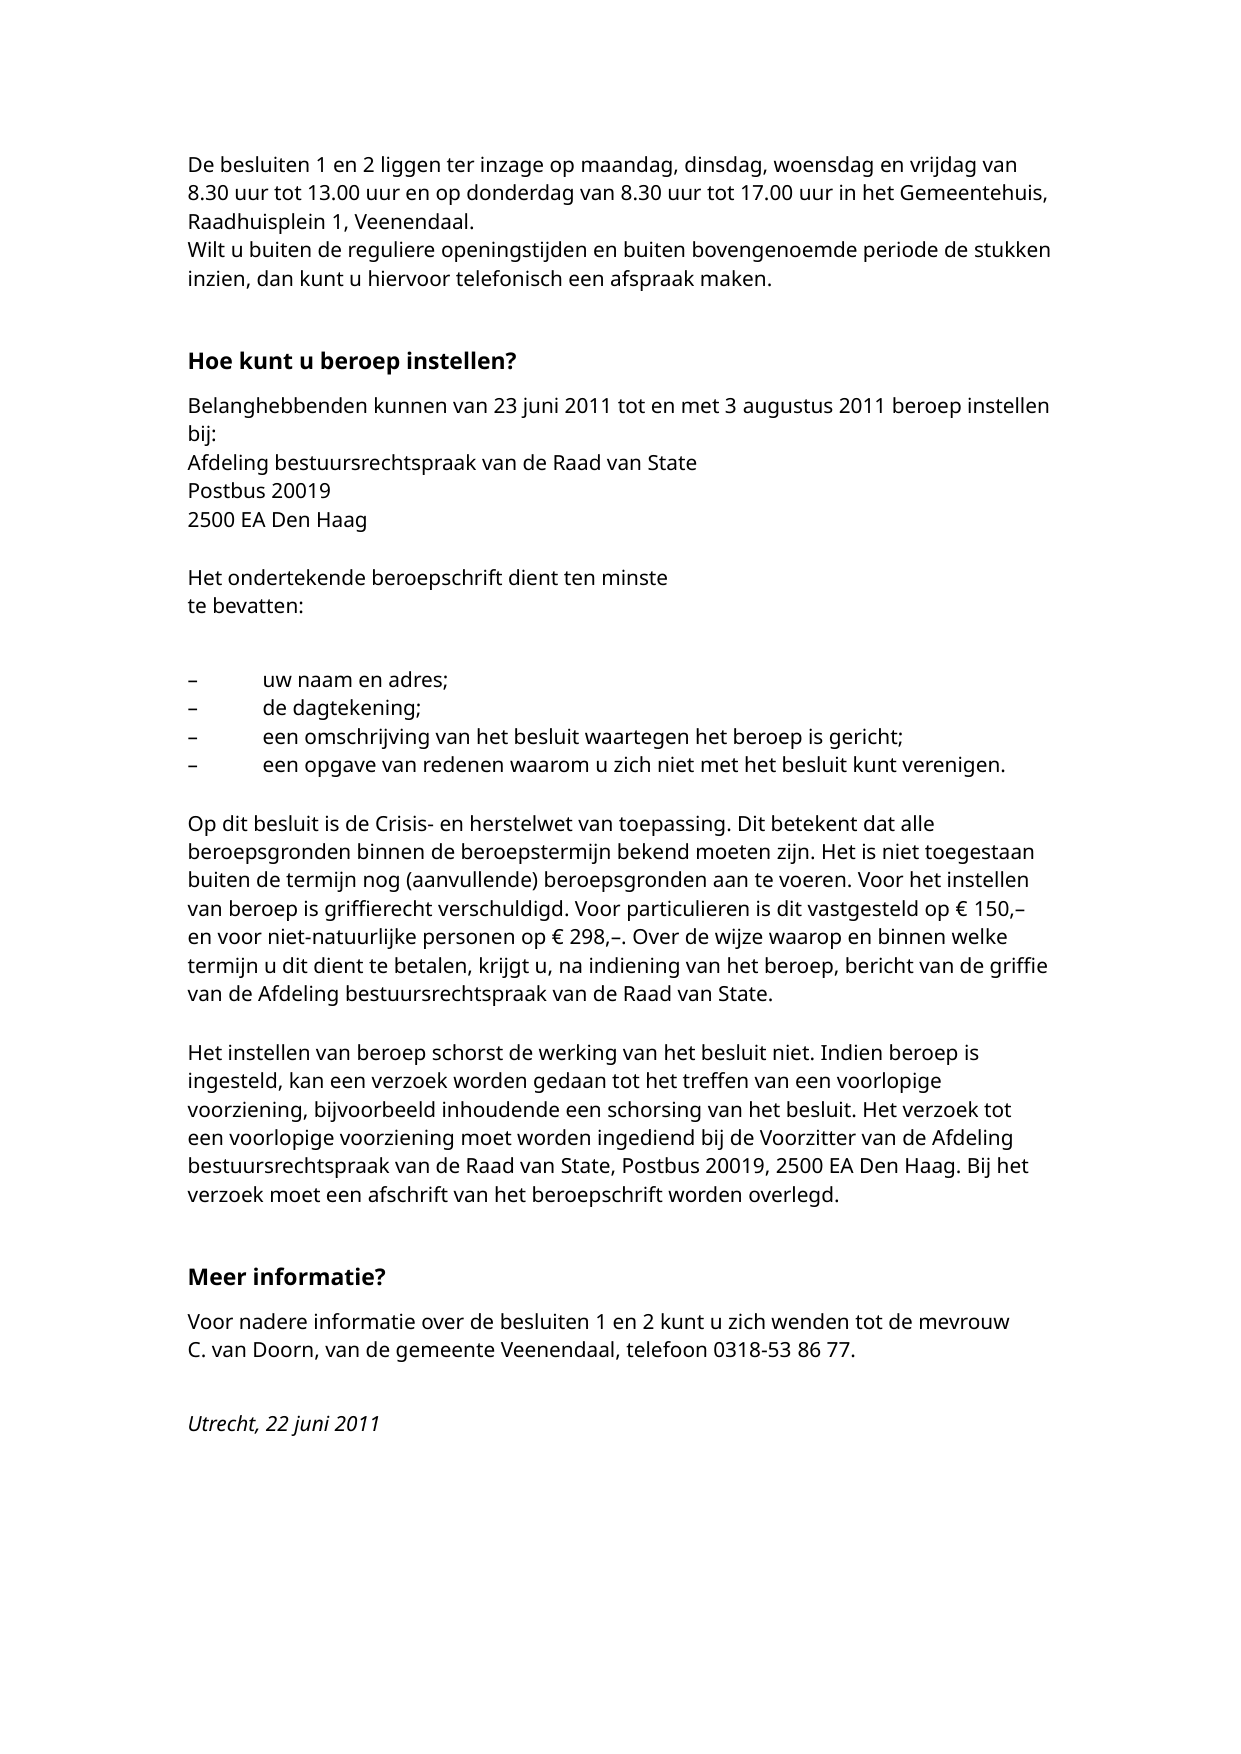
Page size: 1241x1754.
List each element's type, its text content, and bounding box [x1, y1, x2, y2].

list een omschrijving van het besluit waartegen het beroep is gericht; [187, 722, 1053, 750]
text Belanghebbenden kunnen van 23 juni 2011 tot en met 3 augustus 2011 beroep instellen bij: [187, 391, 1053, 448]
text Wilt u buiten de reguliere openingstijden en buiten bovengenoemde periode de stukken inzien, dan kunt u hiervoor telefonisch een afspraak maken. [187, 235, 1053, 292]
list een opgave van redenen waarom u zich niet met het besluit kunt verenigen. [187, 750, 1053, 779]
subtitle Meer informatie? [187, 1261, 1053, 1292]
text Het instellen van beroep schorst de werking van het besluit niet. Indien beroep is ingesteld, kan een verzoek worden gedaan tot het treffen van een voorlopige voorziening, bijvoorbeeld inhoudende een schorsing van het besluit. Het verzoek tot een voorlopige voorziening moet worden ingediend bij de Voorzitter van de Afdeling bestuursrechtspraak van de Raad van State, Postbus 20019, 2500 EA Den Haag. Bij het verzoek moet een afschrift van het beroepschrift worden overlegd. [187, 1038, 1053, 1208]
text Het ondertekende beroepschrift dient ten minste [187, 563, 1053, 592]
text te bevatten: [187, 592, 1053, 620]
text 2500 EA Den Haag [187, 505, 1053, 533]
list de dagtekening; [187, 693, 1053, 722]
text Voor nadere informatie over de besluiten 1 en 2 kunt u zich wenden tot de mevrouw C. van Doorn, van de gemeente Veenendaal, telefoon 0318-53 86 77. [187, 1307, 1053, 1364]
text Utrecht, 22 juni 2011 [187, 1409, 1053, 1437]
text Afdeling bestuursrechtspraak van de Raad van State [187, 448, 1053, 476]
list uw naam en adres; [187, 665, 1053, 693]
subtitle Hoe kunt u beroep instellen? [187, 345, 1053, 376]
text Op dit besluit is de Crisis- en herstelwet van toepassing. Dit betekent dat alle beroepsgronden binnen de beroepstermijn bekend moeten zijn. Het is niet toegestaan buiten de termijn nog (aanvullende) beroepsgronden aan te voeren. Voor het instellen van beroep is griffierecht verschuldigd. Voor particulieren is dit vastgesteld op € 150,– en voor niet-natuurlijke personen op € 298,–. Over de wijze waarop en binnen welke termijn u dit dient te betalen, krijgt u, na indiening van het beroep, bericht van de griffie van de Afdeling bestuursrechtspraak van de Raad van State. [187, 809, 1053, 1008]
text Postbus 20019 [187, 476, 1053, 505]
text De besluiten 1 en 2 liggen ter inzage op maandag, dinsdag, woensdag en vrijdag van 8.30 uur tot 13.00 uur en op donderdag van 8.30 uur tot 17.00 uur in het Gemeentehuis, Raadhuisplein 1, Veenendaal. [187, 150, 1053, 235]
